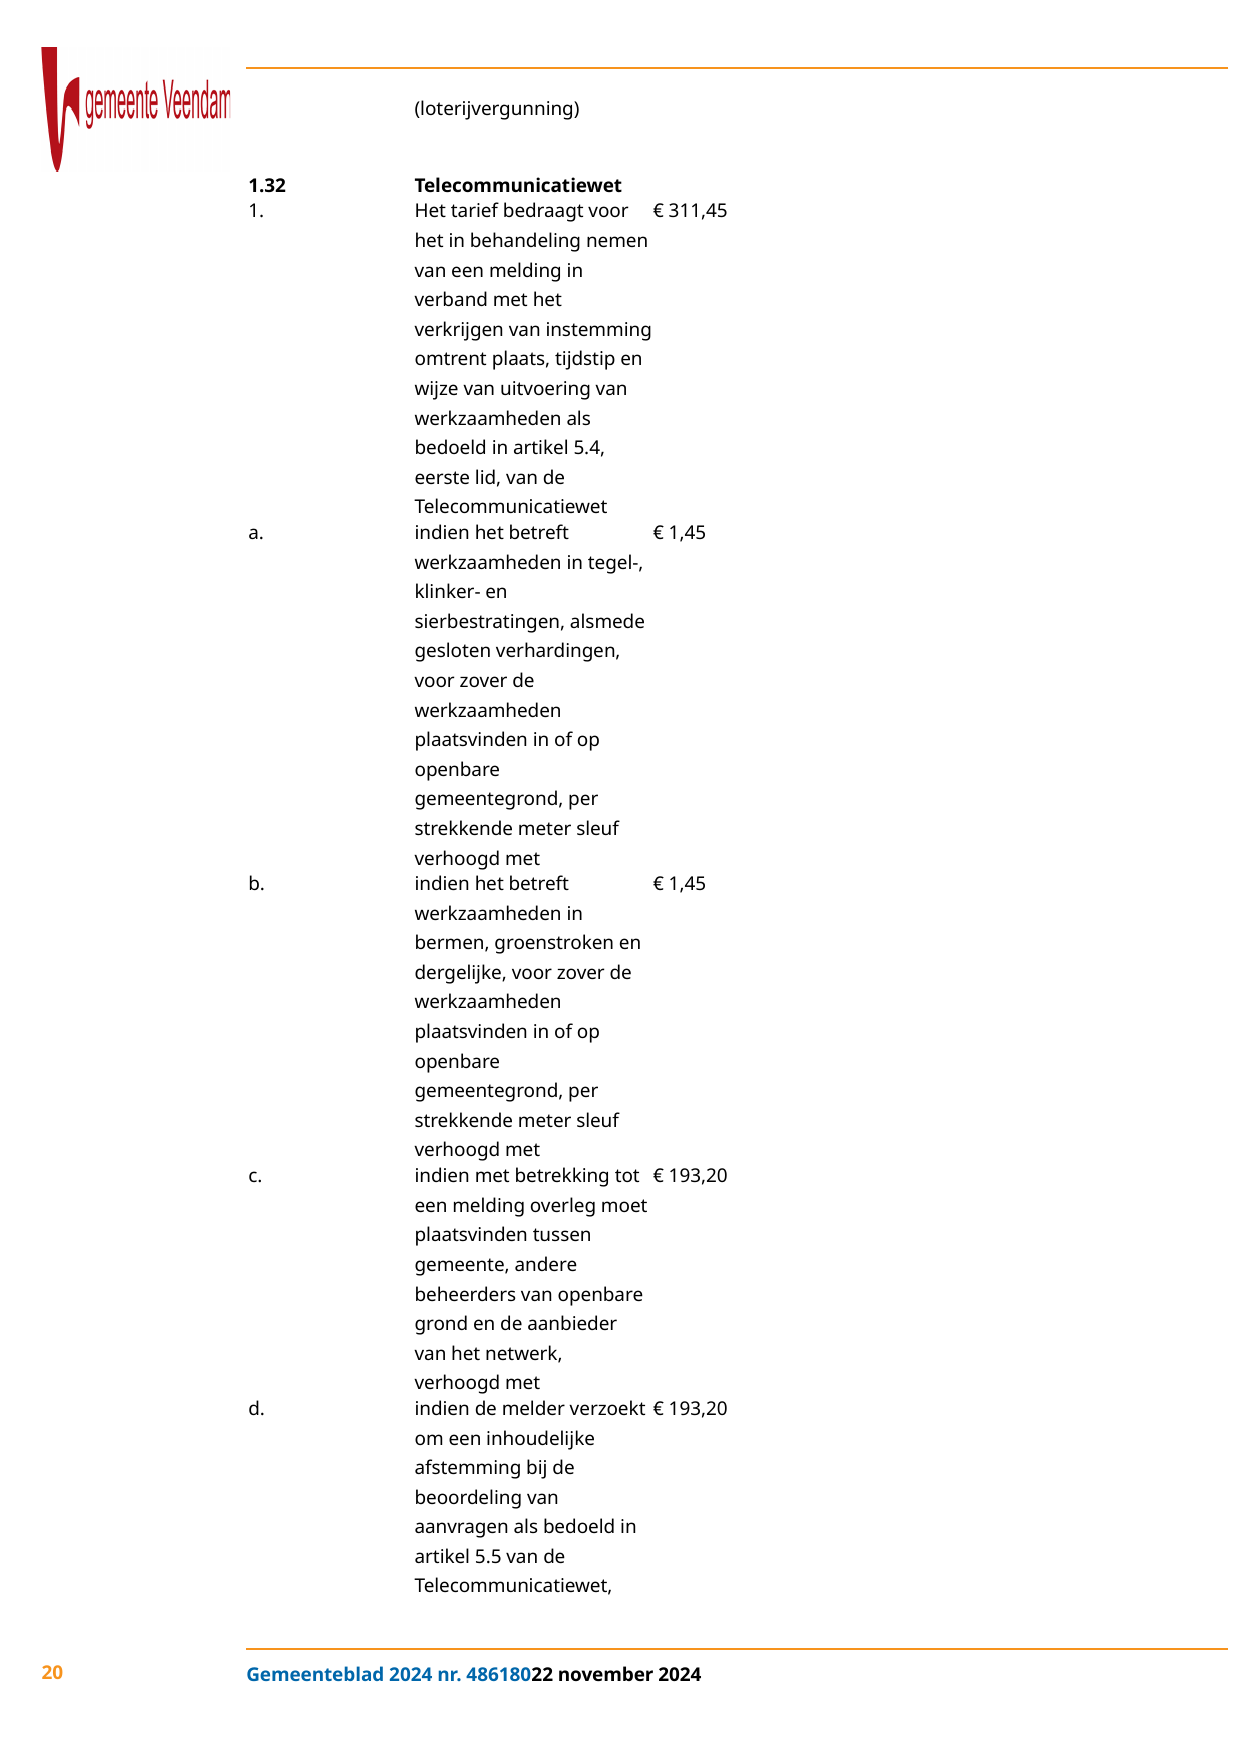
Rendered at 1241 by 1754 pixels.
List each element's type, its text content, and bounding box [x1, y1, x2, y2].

table_cell d. [248, 1395, 414, 1598]
table_cell [985, 1163, 1152, 1395]
table_cell b. [248, 870, 414, 1162]
table_cell [819, 870, 985, 1162]
table_cell [819, 95, 985, 121]
table_cell € 1,45 [653, 519, 819, 870]
table_cell indien met betrekking tot een melding overleg moet plaatsvinden tussen gemeente, andere beheerders van openbare grond en de aanbieder van het netwerk, verhoogd met [414, 1163, 653, 1395]
table_cell [819, 1395, 985, 1598]
table_cell [819, 172, 985, 198]
table_cell € 311,45 [653, 198, 819, 519]
table_cell c. [248, 1163, 414, 1395]
table_cell indien het betreft werkzaamheden in bermen, groenstroken en dergelijke, voor zover de werkzaamheden plaatsvinden in of op openbare gemeentegrond, per strekkende meter sleuf verhoogd met [414, 870, 653, 1162]
table_cell indien de melder verzoekt om een inhoudelijke afstemming bij de beoordeling van aanvragen als bedoeld in artikel 5.5 van de Telecommunicatiewet, [414, 1395, 653, 1598]
table_cell [819, 121, 985, 146]
table_cell [653, 95, 819, 121]
table_cell indien het betreft werkzaamheden in tegel-, klinker- en sierbestratingen, alsmede gesloten verhardingen, voor zover de werkzaamheden plaatsvinden in of op openbare gemeentegrond, per strekkende meter sleuf verhoogd met [414, 519, 653, 870]
table_cell [985, 1395, 1152, 1598]
table_cell [985, 95, 1152, 121]
table_cell [985, 870, 1152, 1162]
table_cell a. [248, 519, 414, 870]
table_cell [653, 146, 819, 172]
table_cell Het tarief bedraagt voor het in behandeling nemen van een melding in verband met het verkrijgen van instemming omtrent plaats, tijdstip en wijze van uitvoering van werkzaamheden als bedoeld in artikel 5.4, eerste lid, van de Telecommunicatiewet [414, 198, 653, 519]
table_cell [819, 1163, 985, 1395]
table_cell [653, 172, 819, 198]
table_cell [248, 121, 414, 146]
table_cell [414, 121, 653, 146]
table_cell [248, 146, 414, 172]
table_cell [985, 519, 1152, 870]
table_cell € 193,20 [653, 1395, 819, 1598]
table_cell 1. [248, 198, 414, 519]
table_cell [985, 172, 1152, 198]
table_cell [985, 121, 1152, 146]
table_cell Telecommunicatiewet [414, 172, 653, 198]
table_cell [985, 198, 1152, 519]
table_cell € 193,20 [653, 1163, 819, 1395]
table_cell [985, 146, 1152, 172]
table_cell [414, 146, 653, 172]
table_cell [819, 519, 985, 870]
table_cell [248, 95, 414, 121]
picture [41, 47, 231, 172]
table_cell (loterijvergunning) [414, 95, 653, 121]
table_cell [653, 121, 819, 146]
table_cell € 1,45 [653, 870, 819, 1162]
table_cell [819, 146, 985, 172]
table_cell 1.32 [248, 172, 414, 198]
table_cell [819, 198, 985, 519]
